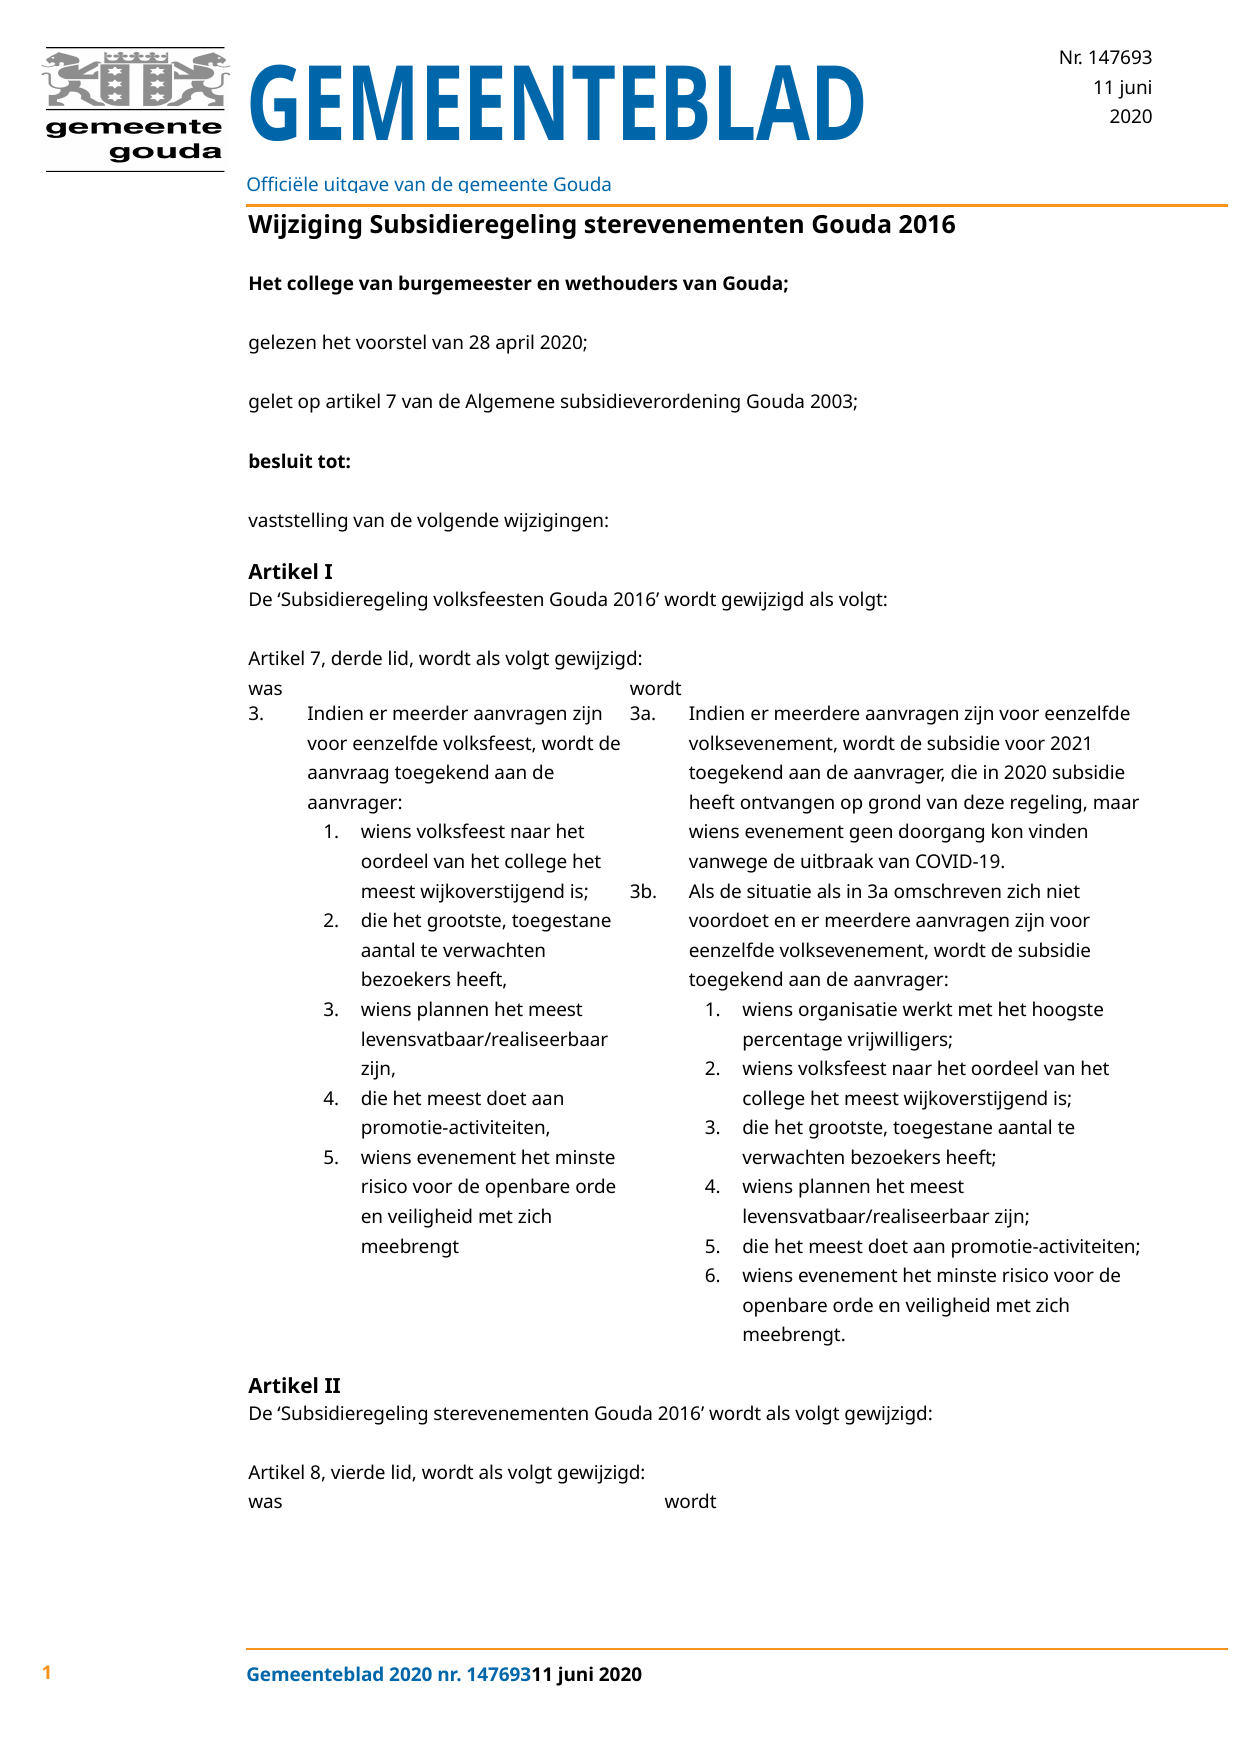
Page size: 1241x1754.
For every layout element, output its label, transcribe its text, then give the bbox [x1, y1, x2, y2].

text De ‘Subsidieregeling sterevenementen Gouda 2016’ wordt als volgt gewijzigd: [248, 1400, 1152, 1426]
text De ‘Subsidieregeling volksfeesten Gouda 2016’ wordt gewijzigd als volgt: [248, 586, 1152, 612]
text vaststelling van de volgende wijzigingen: [248, 507, 1152, 533]
text Artikel 8, vierde lid, wordt als volgt gewijzigd: [248, 1459, 1152, 1485]
table_header was [248, 1489, 664, 1514]
table_cell Indien er meerder aanvragen zijn voor eenzelfde volksfeest, wordt de aanvraag toegekend aan de aanvrager: wiens volksfeest naar het oordeel van het college het meest wijkoverstijgend is; die het grootste, toegestane aantal te verwachten bezoekers heeft, wiens plannen het meest levensvatbaar/realiseerbaar zijn, die het meest doet aan promotie-activiteiten, wiens evenement het minste risico voor de openbare orde en veiligheid met zich meebrengt [248, 700, 629, 1347]
text Het college van burgemeester en wethouders van Gouda; [248, 270, 1152, 296]
table_header was [248, 675, 629, 700]
text gelezen het voorstel van 28 april 2020; [248, 329, 1152, 355]
text besluit tot: [248, 448, 1152, 473]
text Artikel 7, derde lid, wordt als volgt gewijzigd: [248, 645, 1152, 671]
text Artikel I [248, 557, 1152, 586]
text Wijziging Subsidieregeling sterevenementen Gouda 2016 [248, 207, 1152, 241]
text gelet op artikel 7 van de Algemene subsidieverordening Gouda 2003; [248, 389, 1152, 414]
table_cell Indien er meerdere aanvragen zijn voor eenzelfde volksevenement, wordt de subsidie voor 2021 toegekend aan de aanvrager, die in 2020 subsidie heeft ontvangen op grond van deze regeling, maar wiens evenement geen doorgang kon vinden vanwege de uitbraak van COVID-19. Als de situatie als in 3a omschreven zich niet voordoet en er meerdere aanvragen zijn voor eenzelfde volksevenement, wordt de subsidie toegekend aan de aanvrager: wiens organisatie werkt met het hoogste percentage vrijwilligers; wiens volksfeest naar het oordeel van het college het meest wijkoverstijgend is; die het grootste, toegestane aantal te verwachten bezoekers heeft; wiens plannen het meest levensvatbaar/realiseerbaar zijn; die het meest doet aan promotie-activiteiten; wiens evenement het minste risico voor de openbare orde en veiligheid met zich meebrengt. [630, 700, 1152, 1347]
picture [41, 47, 231, 172]
text Artikel II [248, 1371, 1152, 1400]
table_header wordt [630, 675, 1152, 700]
table_header wordt [664, 1489, 1152, 1514]
